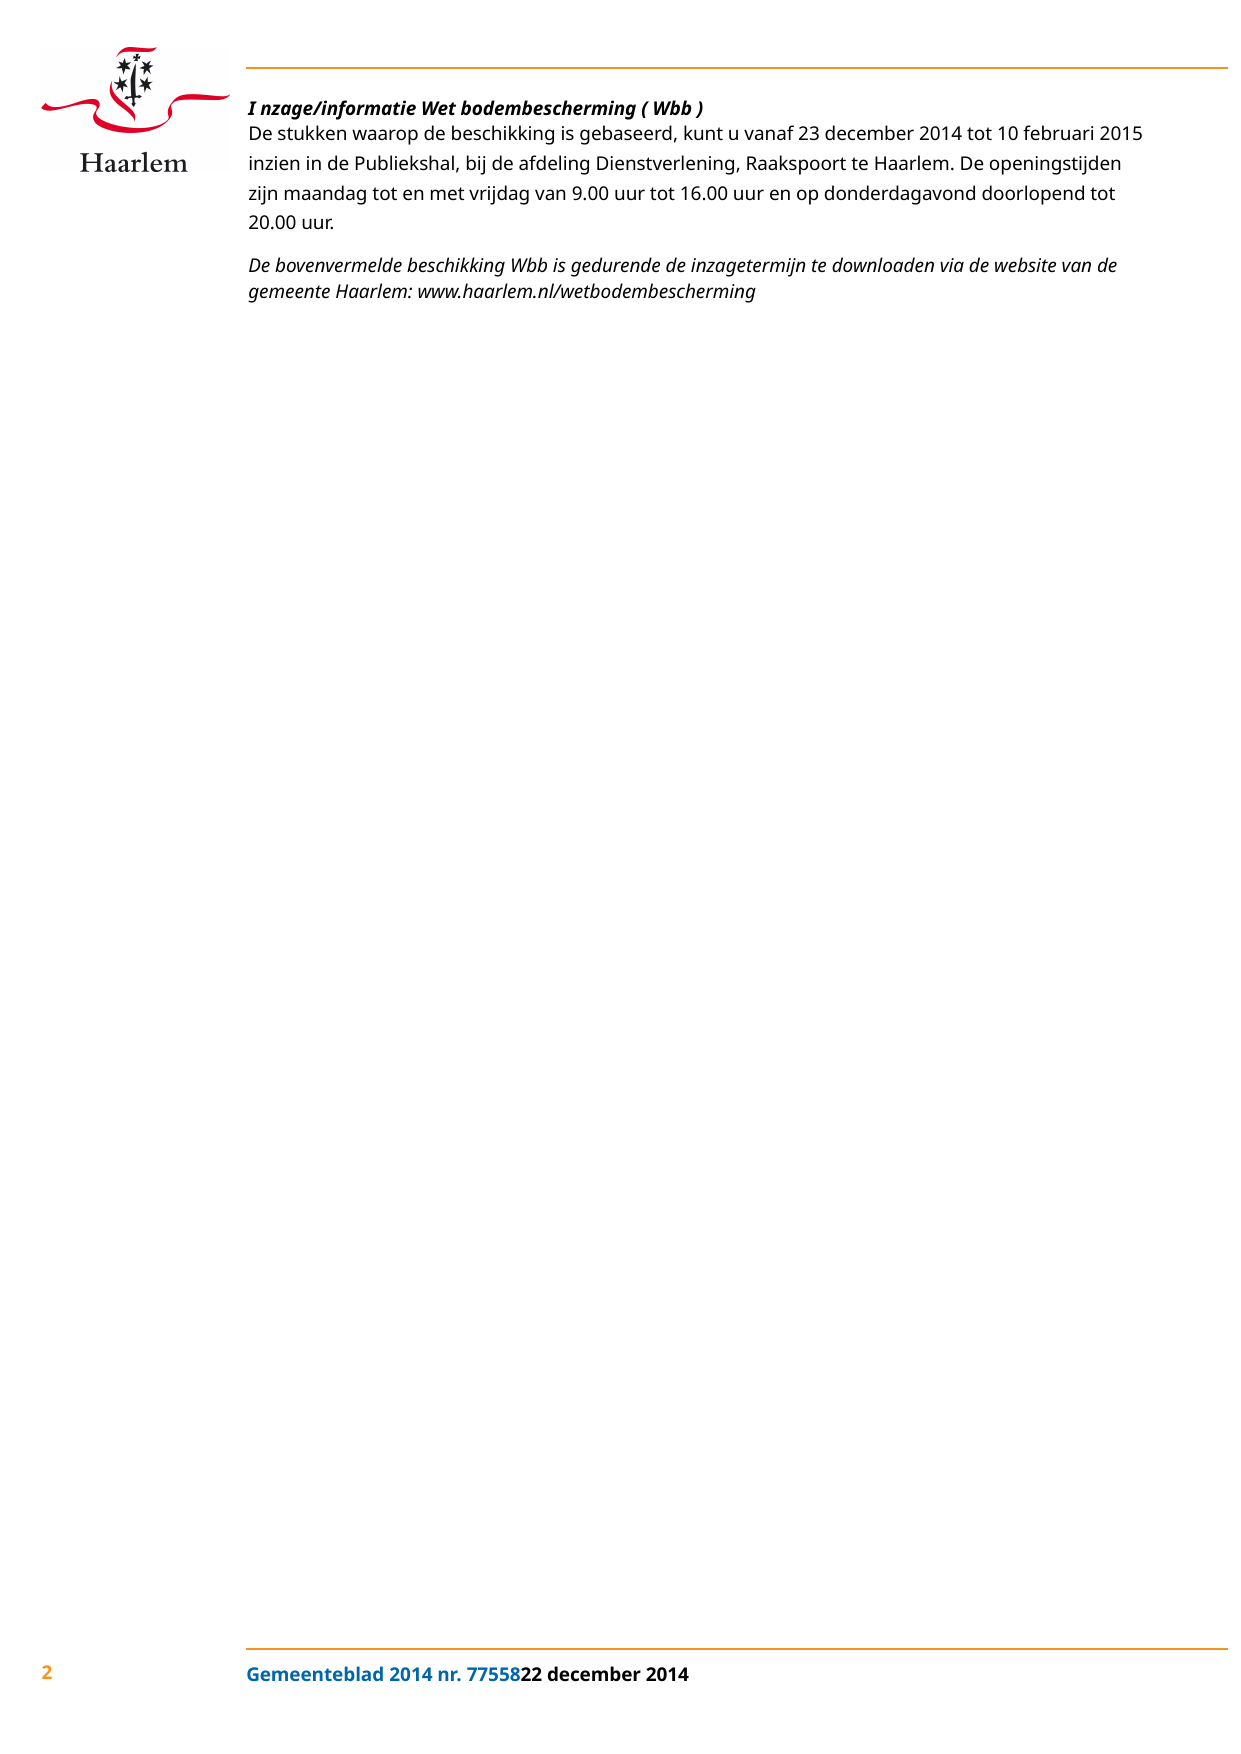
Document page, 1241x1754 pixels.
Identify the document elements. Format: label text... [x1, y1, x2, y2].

text I nzage/informatie Wet bodembescherming ( Wbb ) [248, 95, 1152, 121]
text De stukken waarop de beschikking is gebaseerd, kunt u vanaf 23 december 2014 tot 10 februari 2015 inzien in de Publiekshal, bij de afdeling Dienstverlening, Raakspoort te Haarlem. De openingstijden zijn maandag tot en met vrijdag van 9.00 uur tot 16.00 uur en op donderdagavond doorlopend tot 20.00 uur. [248, 121, 1152, 235]
text De bovenvermelde beschikking Wbb is gedurende de inzagetermijn te downloaden via de website van de gemeente Haarlem: www.haarlem.nl/wetbodembescherming [248, 252, 1152, 304]
picture [41, 47, 231, 172]
